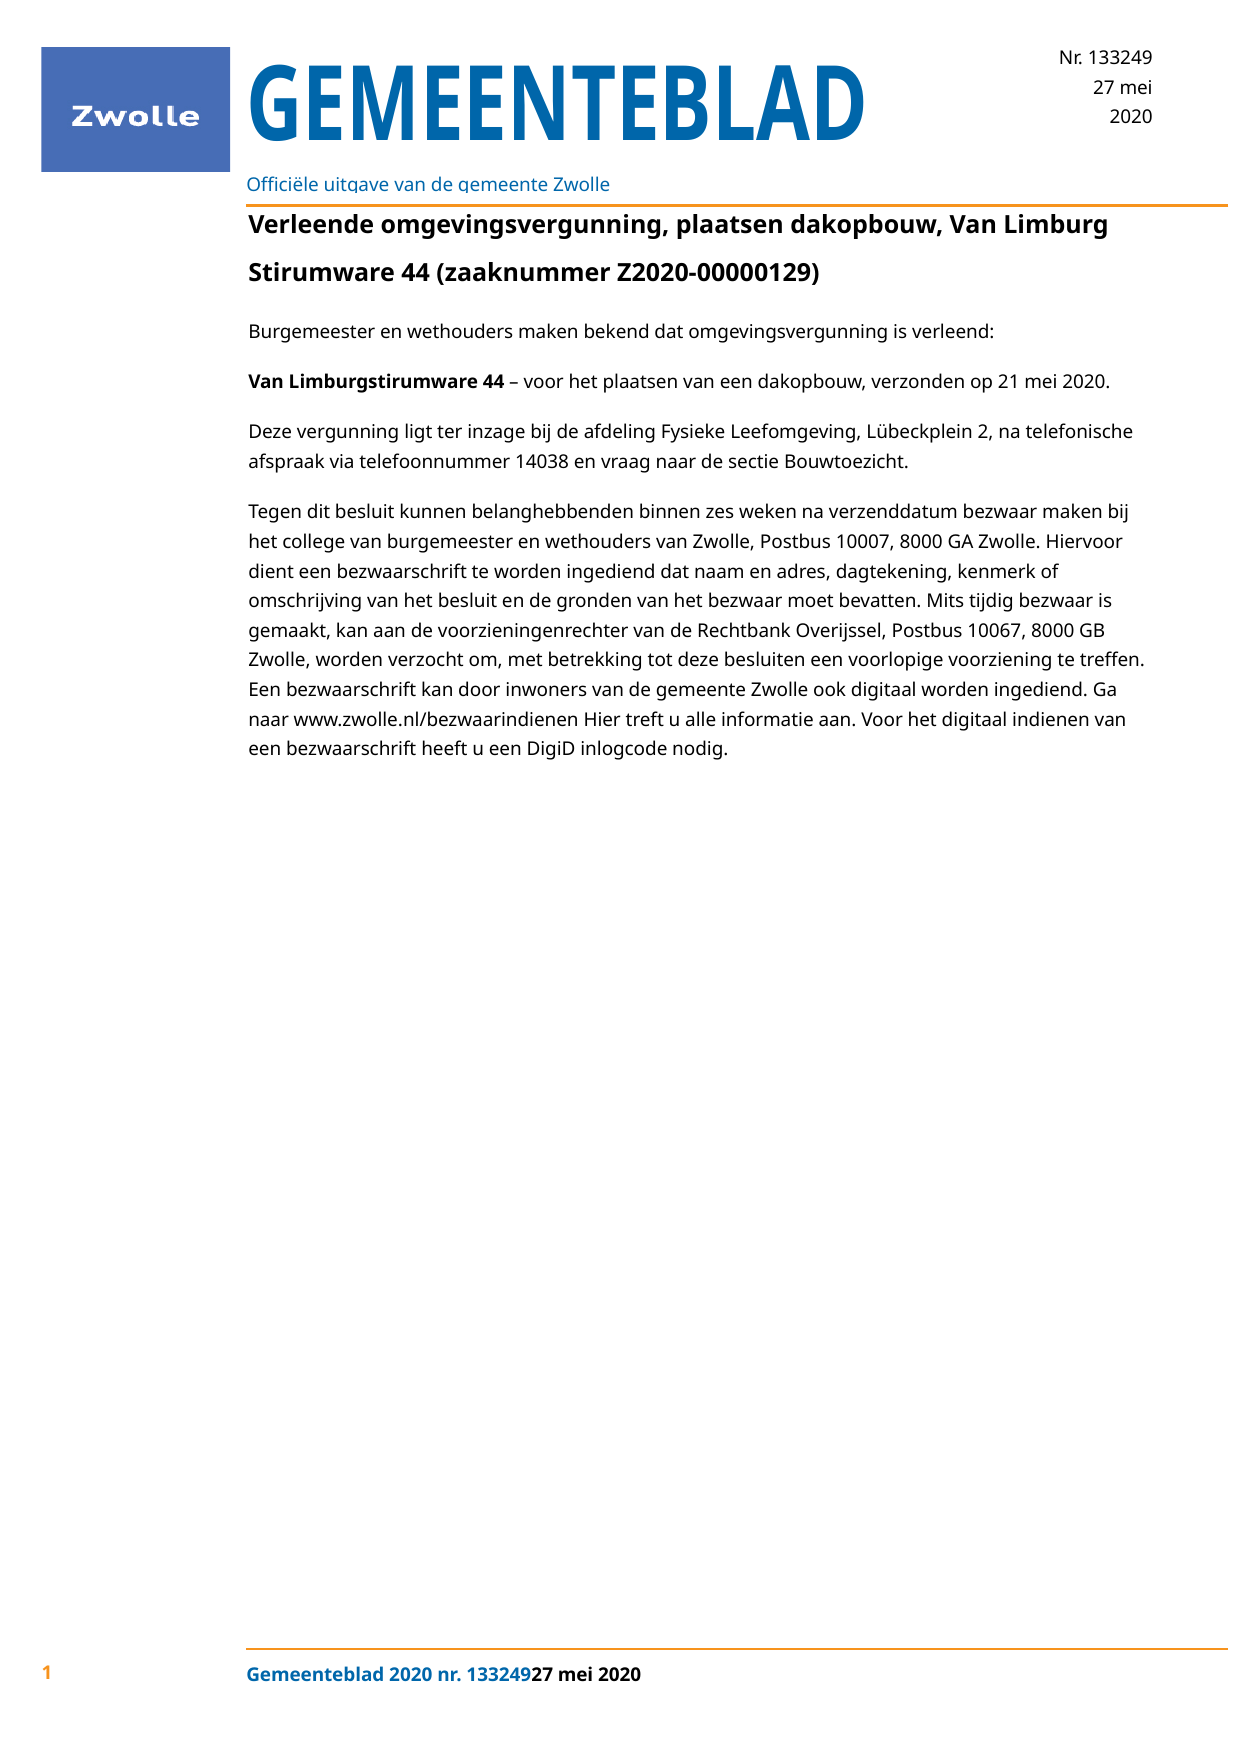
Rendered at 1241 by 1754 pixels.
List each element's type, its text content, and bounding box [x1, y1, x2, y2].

text Verleende omgevingsvergunning, plaatsen dakopbouw, Van Limburg Stirumware 44 (zaaknummer Z2020-00000129) [248, 207, 1152, 288]
text Deze vergunning ligt ter inzage bij de afdeling Fysieke Leefomgeving, Lübeckplein 2, na telefonische afspraak via telefoonnummer 14038 en vraag naar de sectie Bouwtoezicht. [248, 419, 1152, 474]
text Burgemeester en wethouders maken bekend dat omgevingsvergunning is verleend: [248, 318, 1152, 344]
text Tegen dit besluit kunnen belanghebbenden binnen zes weken na verzenddatum bezwaar maken bij het college van burgemeester en wethouders van Zwolle, Postbus 10007, 8000 GA Zwolle. Hiervoor dient een bezwaarschrift te worden ingediend dat naam en adres, dagtekening, kenmerk of omschrijving van het besluit en de gronden van het bezwaar moet bevatten. Mits tijdig bezwaar is gemaakt, kan aan de voorzieningenrechter van de Rechtbank Overijssel, Postbus 10067, 8000 GB Zwolle, worden verzocht om, met betrekking tot deze besluiten een voorlopige voorziening te treffen. Een bezwaarschrift kan door inwoners van de gemeente Zwolle ook digitaal worden ingediend. Ga naar www.zwolle.nl/bezwaarindienen Hier treft u alle informatie aan. Voor het digitaal indienen van een bezwaarschrift heeft u een DigiD inlogcode nodig. [248, 499, 1152, 761]
picture [41, 47, 231, 172]
text Van Limburgstirumware 44 – voor het plaatsen van een dakopbouw, verzonden op 21 mei 2020. [248, 368, 1152, 394]
